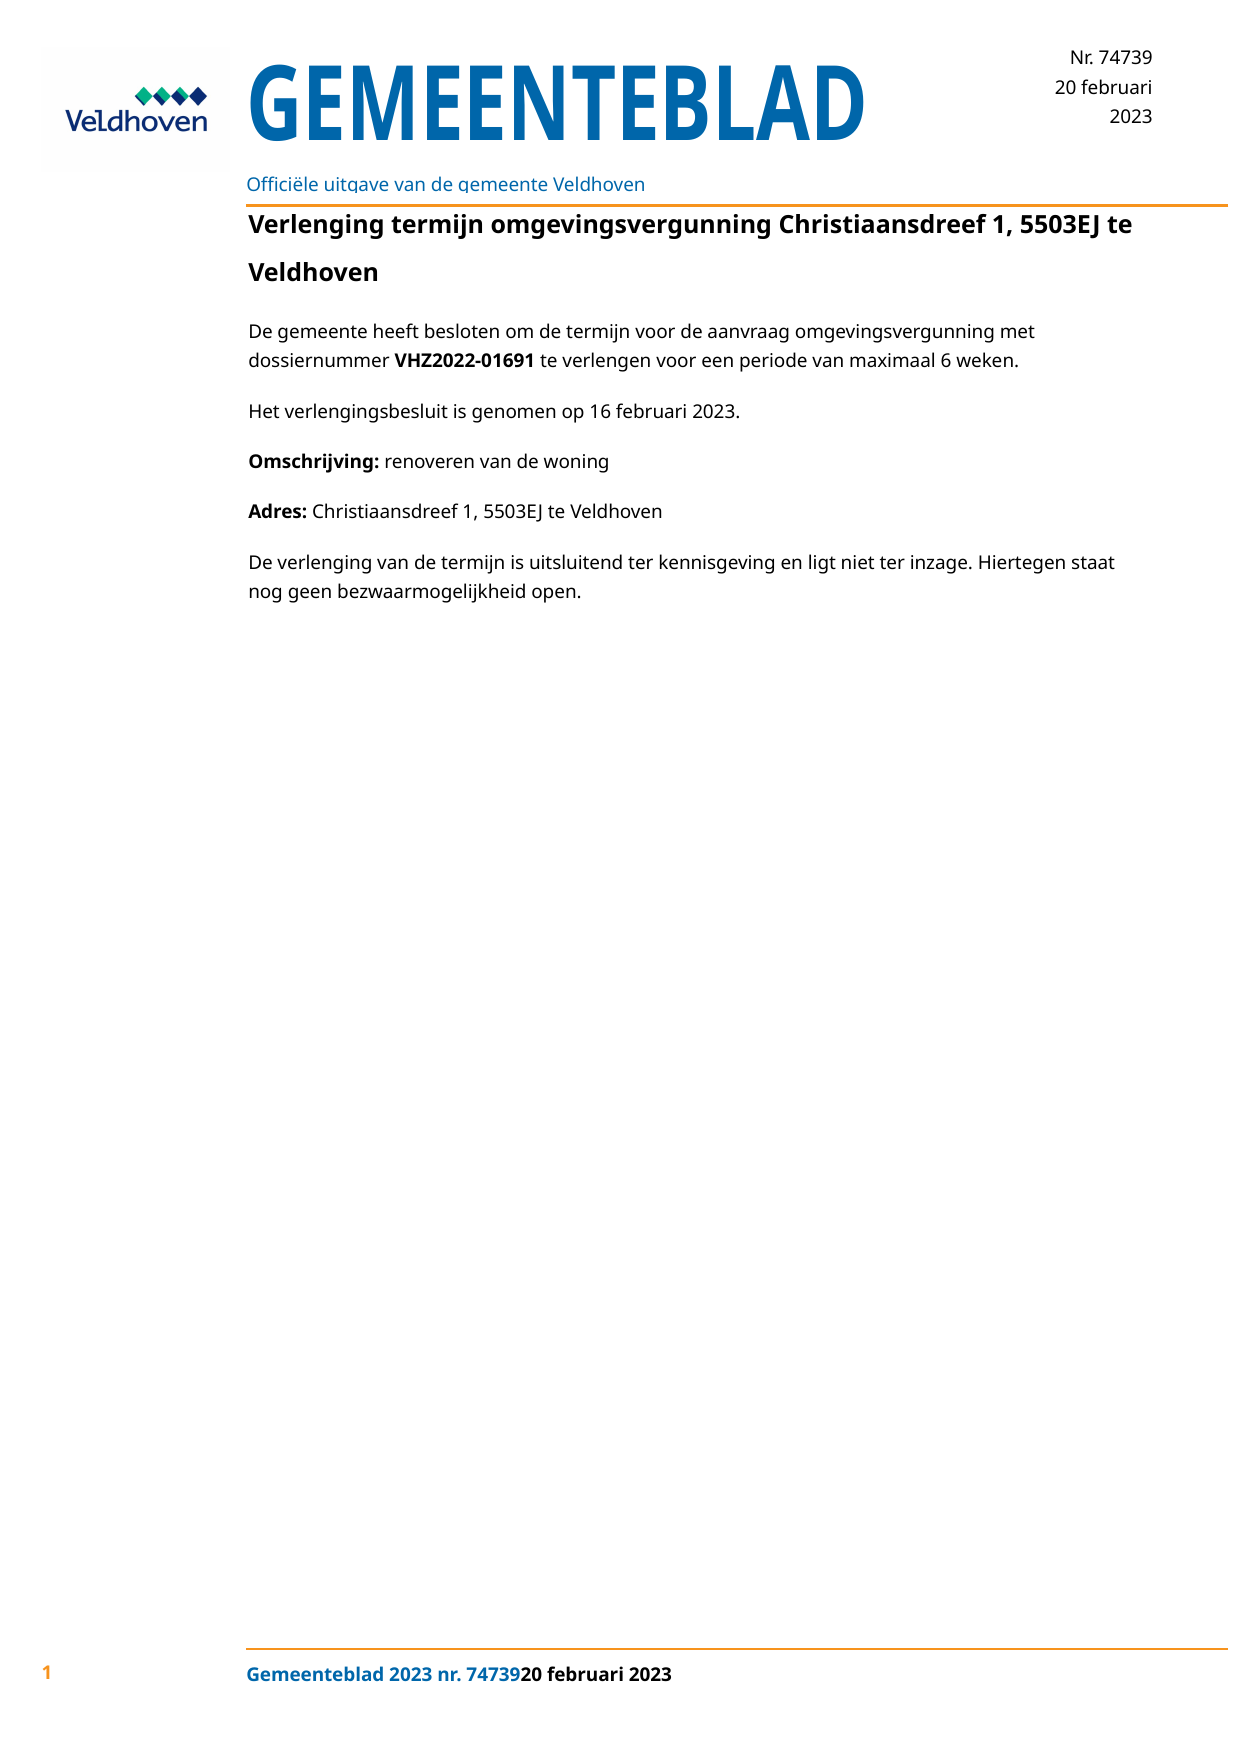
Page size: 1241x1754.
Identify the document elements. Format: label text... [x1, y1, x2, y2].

text Omschrijving: renoveren van de woning [248, 448, 1152, 474]
text De verlenging van de termijn is uitsluitend ter kennisgeving en ligt niet ter inzage. Hiertegen staat nog geen bezwaarmogelijkheid open. [248, 549, 1152, 604]
text Adres: Christiaansdreef 1, 5503EJ te Veldhoven [248, 499, 1152, 524]
text Het verlengingsbesluit is genomen op 16 februari 2023. [248, 398, 1152, 424]
text Verlenging termijn omgevingsvergunning Christiaansdreef 1, 5503EJ te Veldhoven [248, 207, 1152, 288]
picture [41, 47, 231, 172]
text De gemeente heeft besloten om de termijn voor de aanvraag omgevingsvergunning met dossiernummer VHZ2022-01691 te verlengen voor een periode van maximaal 6 weken. [248, 318, 1152, 373]
